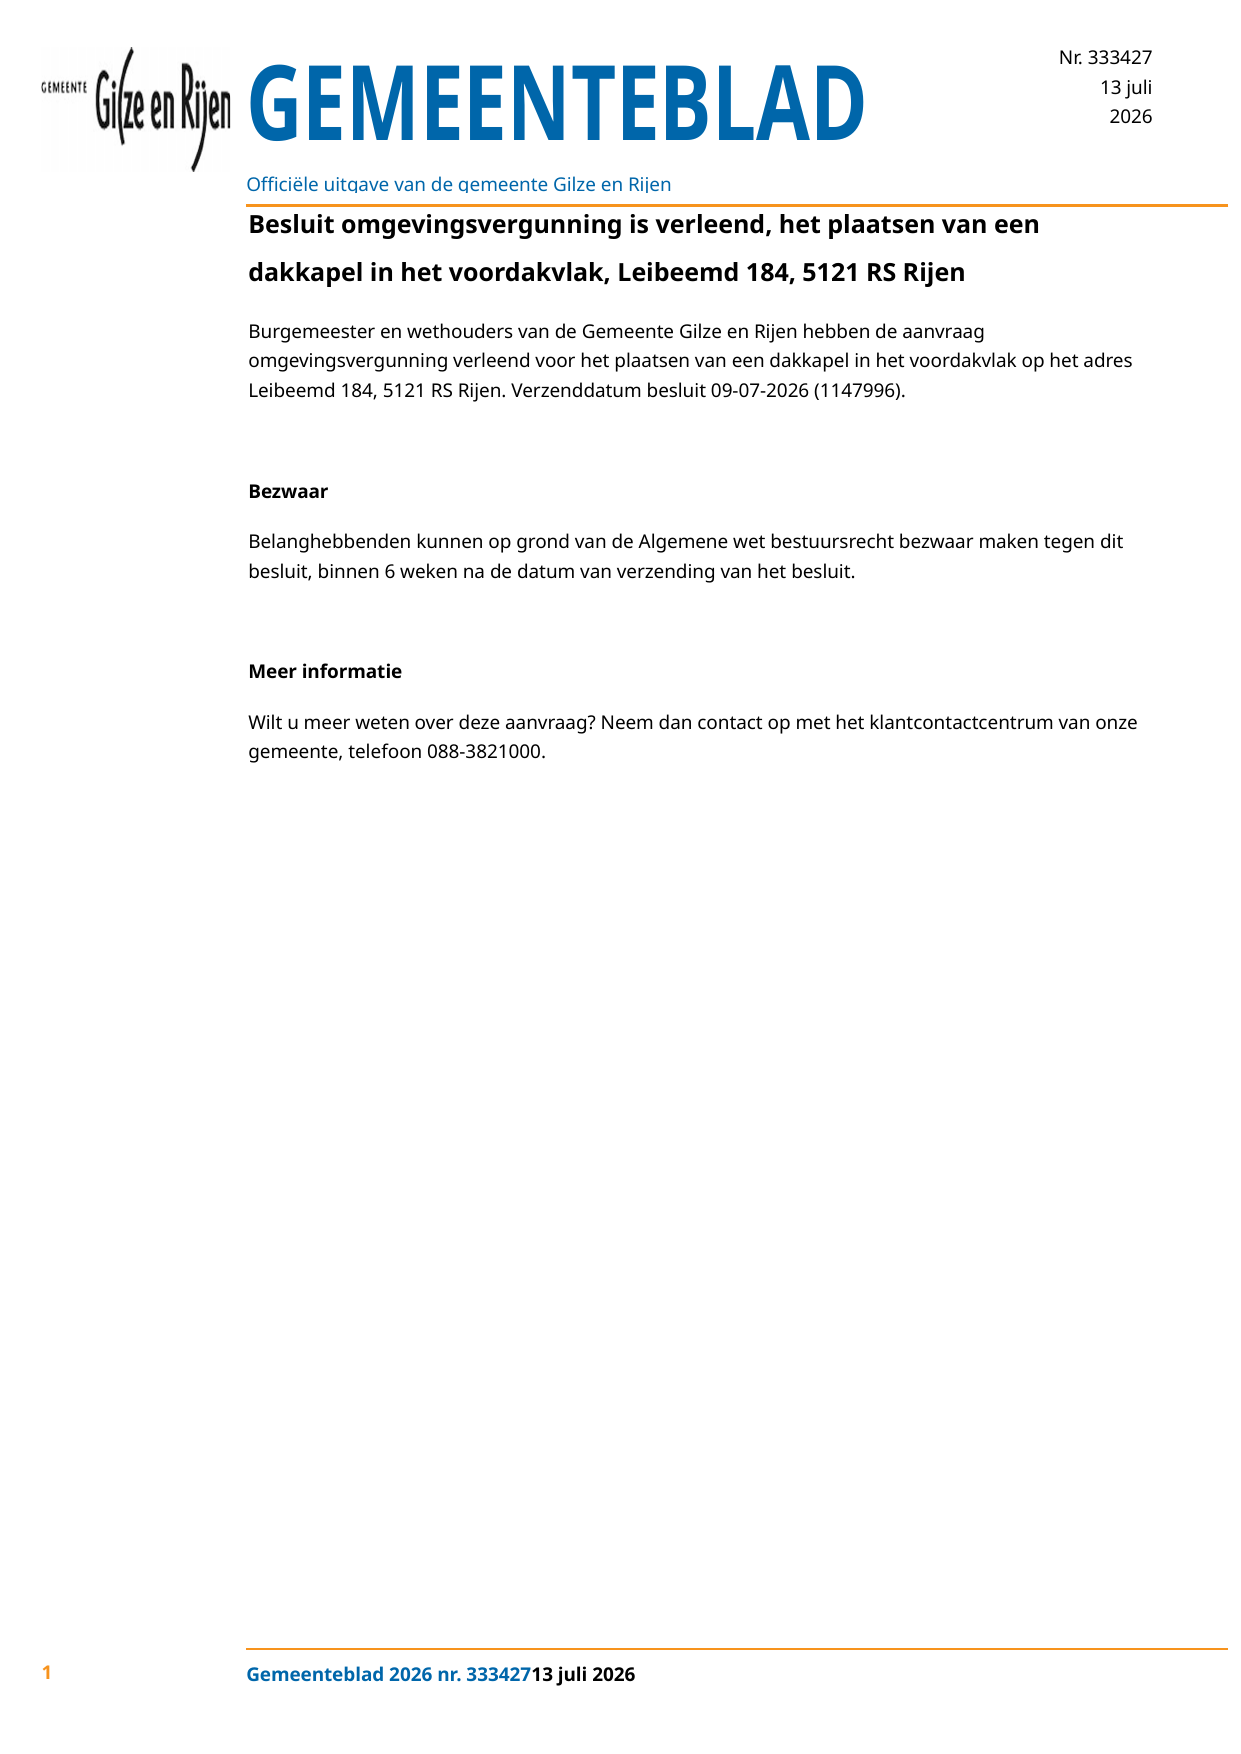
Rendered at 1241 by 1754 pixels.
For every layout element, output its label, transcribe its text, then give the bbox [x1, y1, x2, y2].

text Belanghebbenden kunnen op grond van de Algemene wet bestuursrecht bezwaar maken tegen dit besluit, binnen 6 weken na de datum van verzending van het besluit. [248, 528, 1152, 584]
picture [41, 47, 231, 172]
text Besluit omgevingsvergunning is verleend, het plaatsen van een dakkapel in het voordakvlak, Leibeemd 184, 5121 RS Rijen [248, 207, 1152, 288]
text Wilt u meer weten over deze aanvraag? Neem dan contact op met het klantcontactcentrum van onze gemeente, telefoon 088-3821000. [248, 709, 1152, 764]
text Meer informatie [248, 659, 1152, 684]
text Bezwaar [248, 478, 1152, 504]
text Burgemeester en wethouders van de Gemeente Gilze en Rijen hebben de aanvraag omgevingsvergunning verleend voor het plaatsen van een dakkapel in het voordakvlak op het adres Leibeemd 184, 5121 RS Rijen. Verzenddatum besluit 09-07-2026 (1147996). [248, 318, 1152, 403]
